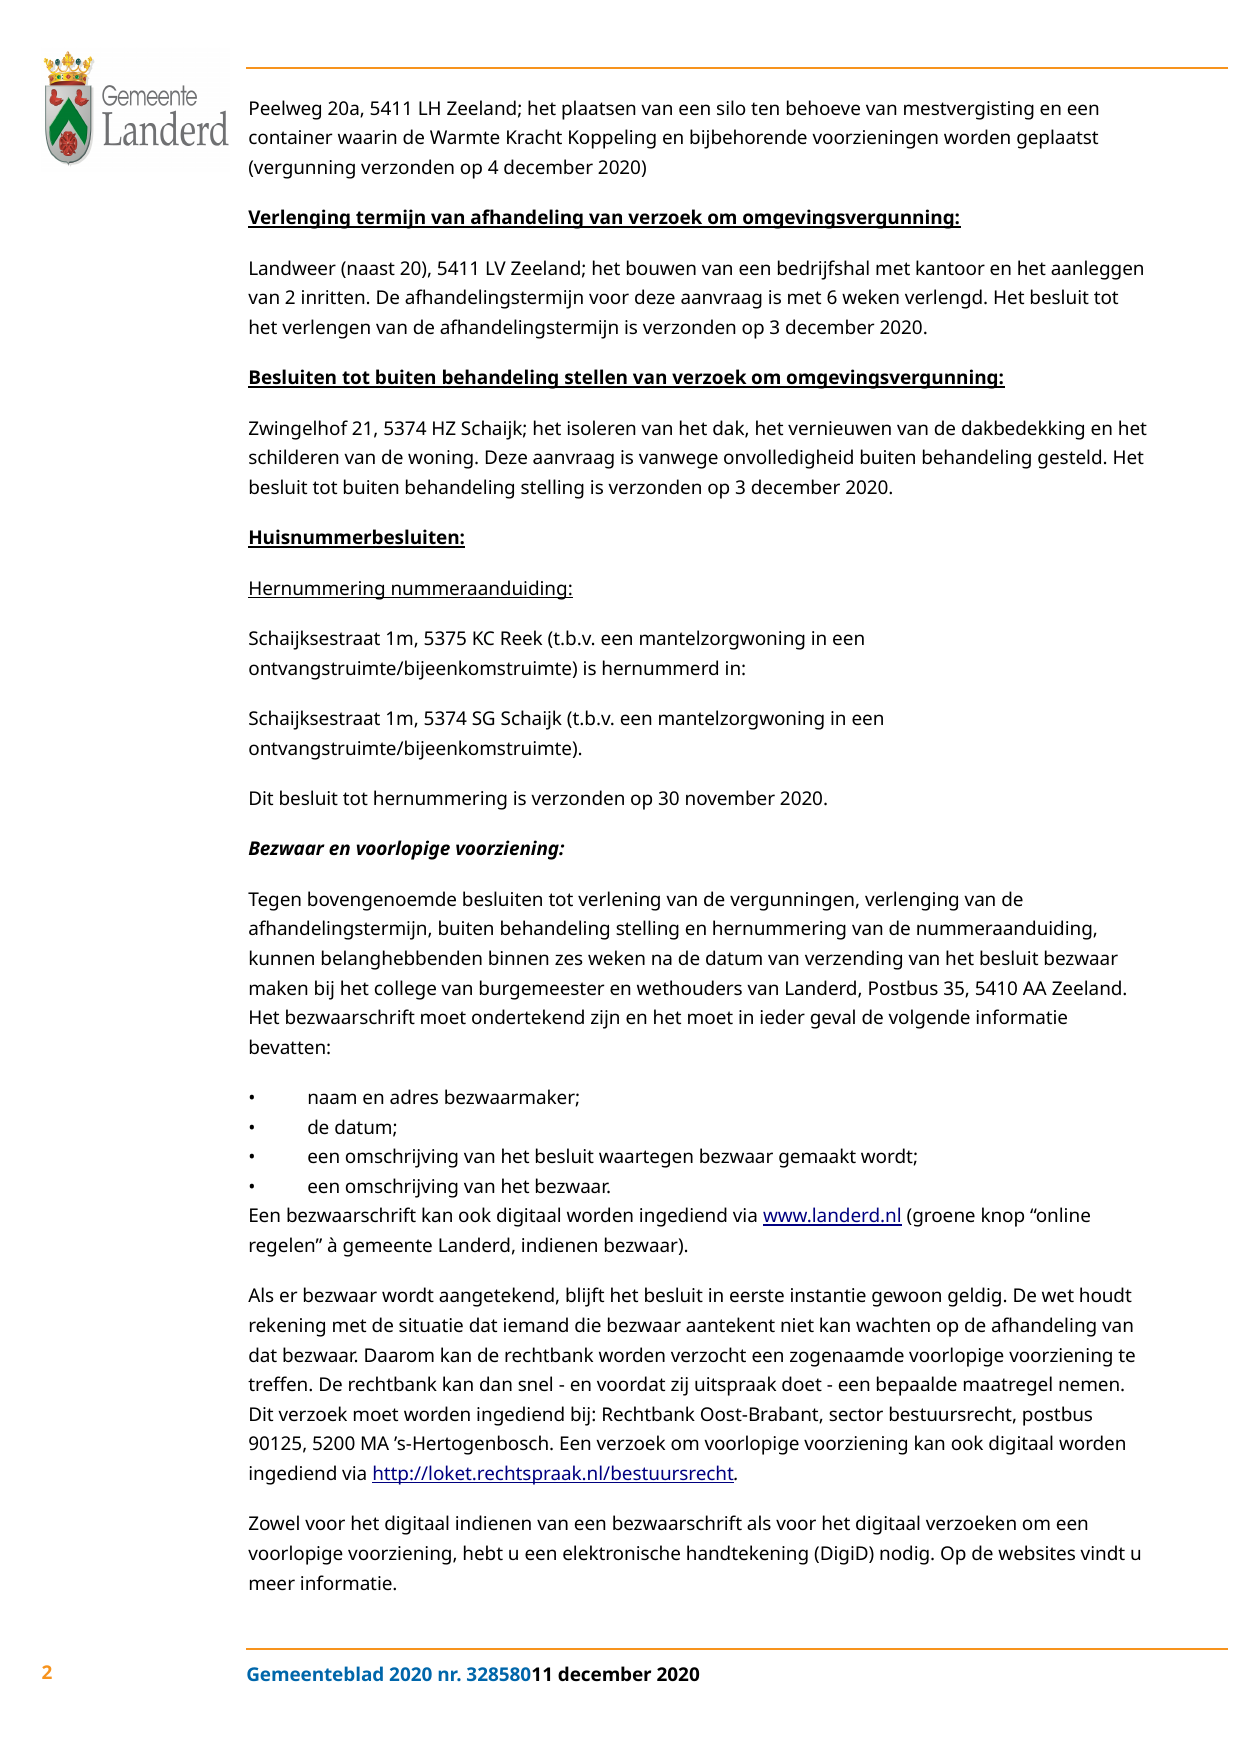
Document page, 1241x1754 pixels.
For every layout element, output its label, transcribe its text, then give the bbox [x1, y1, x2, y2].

list een omschrijving van het besluit waartegen bezwaar gemaakt wordt; [248, 1143, 1152, 1169]
text Bezwaar en voorlopige voorziening: [248, 836, 1152, 861]
text Zwingelhof 21, 5374 HZ Schaijk; het isoleren van het dak, het vernieuwen van de dakbedekking en het schilderen van de woning. Deze aanvraag is vanwege onvolledigheid buiten behandeling gesteld. Het besluit tot buiten behandeling stelling is verzonden op 3 december 2020. [248, 415, 1152, 500]
list een omschrijving van het bezwaar. [248, 1173, 1152, 1199]
text Hernummering nummeraanduiding: [248, 575, 1152, 601]
text Een bezwaarschrift kan ook digitaal worden ingediend via www.landerd.nl (groene knop “online regelen” à gemeente Landerd, indienen bezwaar). [248, 1203, 1152, 1258]
text Landweer (naast 20), 5411 LV Zeeland; het bouwen van een bedrijfshal met kantoor en het aanleggen van 2 inritten. De afhandelingstermijn voor deze aanvraag is met 6 weken verlengd. Het besluit tot het verlengen van de afhandelingstermijn is verzonden op 3 december 2020. [248, 255, 1152, 340]
list naam en adres bezwaarmaker; [248, 1084, 1152, 1110]
list de datum; [248, 1114, 1152, 1140]
picture [41, 47, 231, 172]
text Huisnummerbesluiten: [248, 524, 1152, 550]
text Als er bezwaar wordt aangetekend, blijft het besluit in eerste instantie gewoon geldig. De wet houdt rekening met de situatie dat iemand die bezwaar aantekent niet kan wachten op de afhandeling van dat bezwaar. Daarom kan de rechtbank worden verzocht een zogenaamde voorlopige voorziening te treffen. De rechtbank kan dan snel - en voordat zij uitspraak doet - een bepaalde maatregel nemen. Dit verzoek moet worden ingediend bij: Rechtbank Oost-Brabant, sector bestuursrecht, postbus 90125, 5200 MA ’s-Hertogenbosch. Een verzoek om voorlopige voorziening kan ook digitaal worden ingediend via http://loket.rechtspraak.nl/bestuursrecht. [248, 1283, 1152, 1486]
text Zowel voor het digitaal indienen van een bezwaarschrift als voor het digitaal verzoeken om een voorlopige voorziening, hebt u een elektronische handtekening (DigiD) nodig. Op de websites vindt u meer informatie. [248, 1511, 1152, 1596]
text Schaijksestraat 1m, 5374 SG Schaijk (t.b.v. een mantelzorgwoning in een ontvangstruimte/bijeenkomstruimte). [248, 705, 1152, 761]
text Verlenging termijn van afhandeling van verzoek om omgevingsvergunning: [248, 204, 1152, 230]
text Schaijksestraat 1m, 5375 KC Reek (t.b.v. een mantelzorgwoning in een ontvangstruimte/bijeenkomstruimte) is hernummerd in: [248, 625, 1152, 681]
text Tegen bovengenoemde besluiten tot verlening van de vergunningen, verlenging van de afhandelingstermijn, buiten behandeling stelling en hernummering van de nummeraanduiding, kunnen belanghebbenden binnen zes weken na de datum van verzending van het besluit bezwaar maken bij het college van burgemeester en wethouders van Landerd, Postbus 35, 5410 AA Zeeland. Het bezwaarschrift moet ondertekend zijn en het moet in ieder geval de volgende informatie bevatten: [248, 886, 1152, 1060]
text Dit besluit tot hernummering is verzonden op 30 november 2020. [248, 785, 1152, 811]
text Besluiten tot buiten behandeling stellen van verzoek om omgevingsvergunning: [248, 364, 1152, 390]
text Peelweg 20a, 5411 LH Zeeland; het plaatsen van een silo ten behoeve van mestvergisting en een container waarin de Warmte Kracht Koppeling en bijbehorende voorzieningen worden geplaatst (vergunning verzonden op 4 december 2020) [248, 95, 1152, 180]
